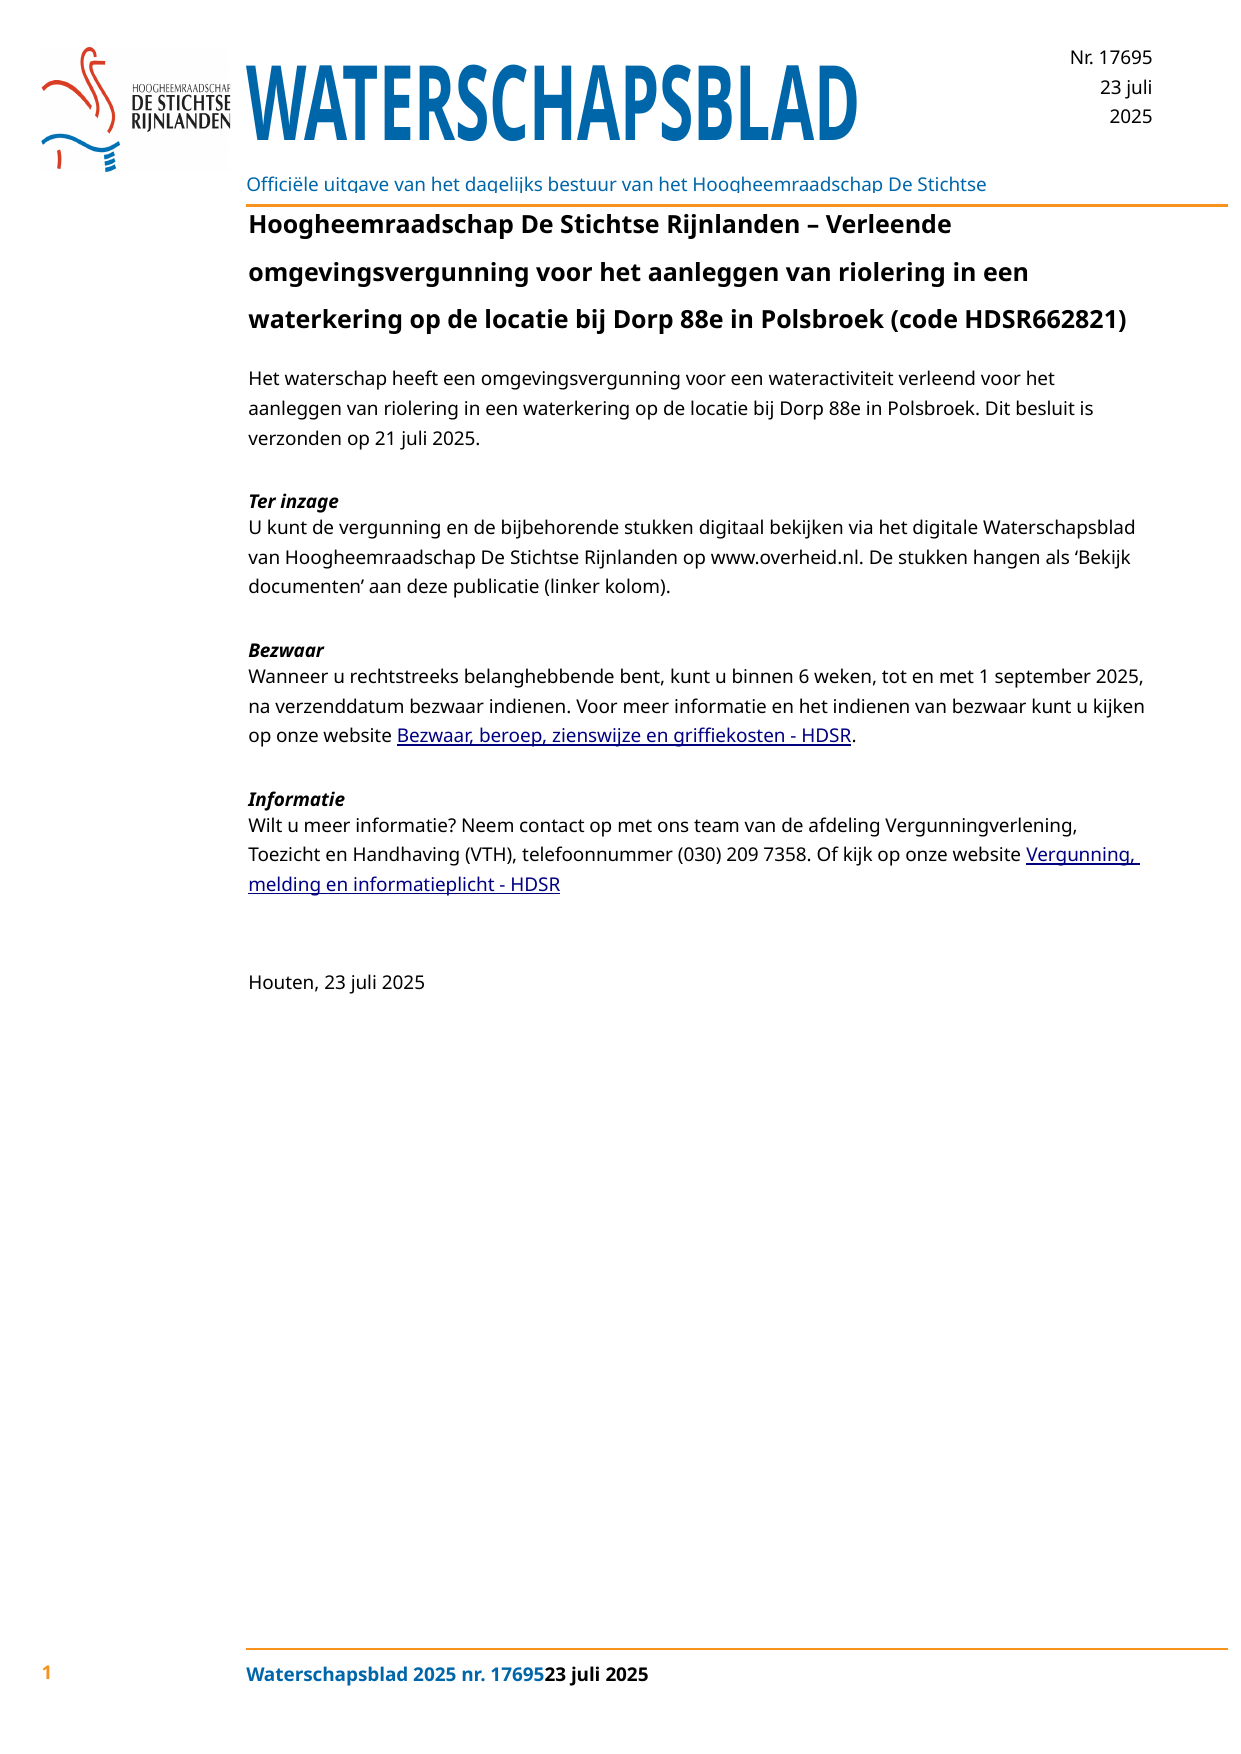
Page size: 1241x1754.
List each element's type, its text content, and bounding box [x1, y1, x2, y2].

text Hoogheemraadschap De Stichtse Rijnlanden – Verleende omgevingsvergunning voor het aanleggen van riolering in een waterkering op de locatie bij Dorp 88e in Polsbroek (code HDSR662821) [248, 207, 1152, 336]
text U kunt de vergunning en de bijbehorende stukken digitaal bekijken via het digitale Waterschapsblad van Hoogheemraadschap De Stichtse Rijnlanden op www.overheid.nl. De stukken hangen als ‘Bekijk documenten’ aan deze publicatie (linker kolom). [248, 514, 1152, 599]
text Het waterschap heeft een omgevingsvergunning voor een wateractiviteit verleend voor het aanleggen van riolering in een waterkering op de locatie bij Dorp 88e in Polsbroek. Dit besluit is verzonden op 21 juli 2025. [248, 366, 1152, 450]
text Wilt u meer informatie? Neem contact op met ons team van de afdeling Vergunningverlening, Toezicht en Handhaving (VTH), telefoonnummer (030) 209 7358. Of kijk op onze website Vergunning, melding en informatieplicht - HDSR [248, 812, 1152, 897]
text Ter inzage [248, 489, 1152, 514]
text Wanneer u rechtstreeks belanghebbende bent, kunt u binnen 6 weken, tot en met 1 september 2025, na verzenddatum bezwaar indienen. Voor meer informatie en het indienen van bezwaar kunt u kijken op onze website Bezwaar, beroep, zienswijze en griffiekosten - HDSR. [248, 663, 1152, 748]
text Informatie [248, 786, 1152, 812]
picture [41, 47, 231, 172]
text Houten, 23 juli 2025 [248, 969, 1152, 995]
text Bezwaar [248, 637, 1152, 663]
